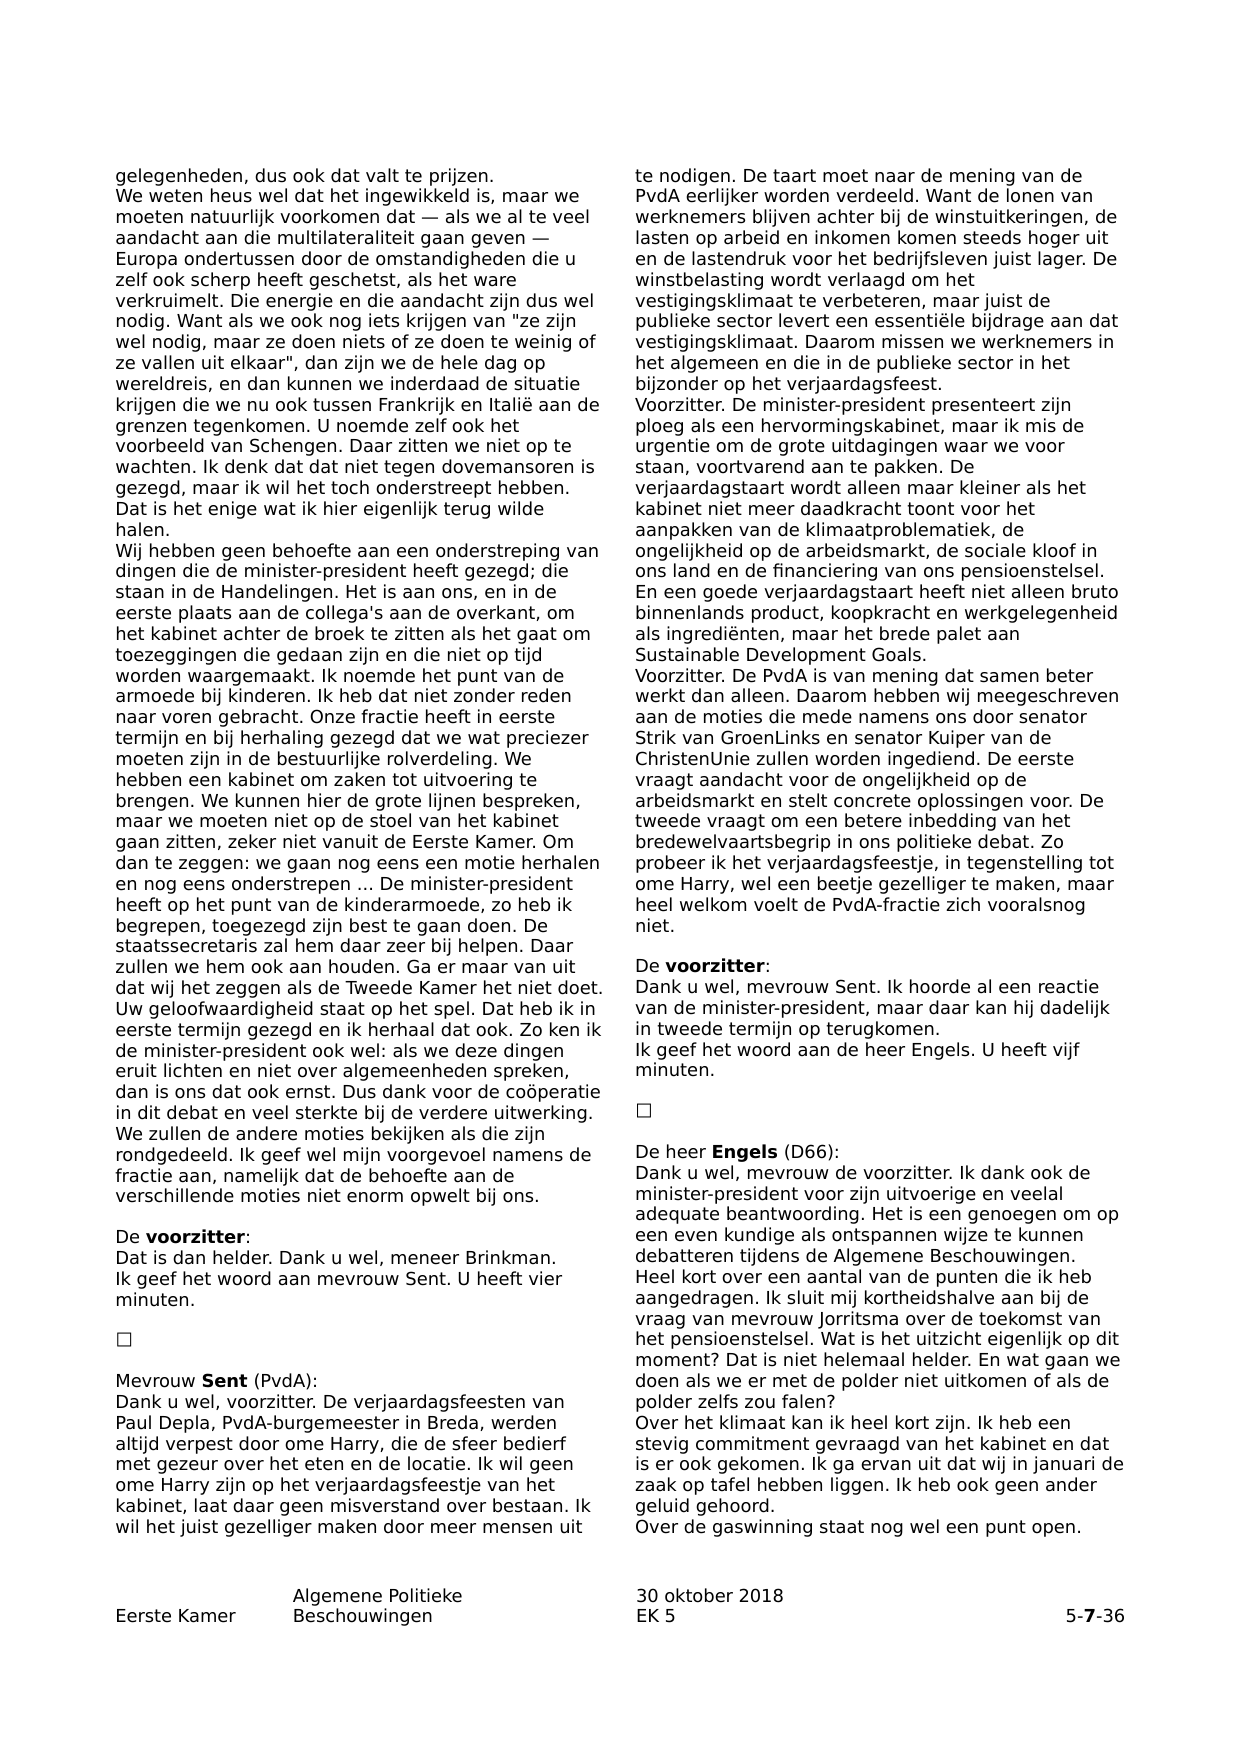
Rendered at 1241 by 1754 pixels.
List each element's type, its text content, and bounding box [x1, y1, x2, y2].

text De voorzitter: [115, 1227, 605, 1248]
text We weten heus wel dat het ingewikkeld is, maar we moeten natuurlijk voorkomen dat — als we al te veel aandacht aan die multilateraliteit gaan geven — Europa ondertussen door de omstandigheden die u zelf ook scherp heeft geschetst, als het ware verkruimelt. Die energie en die aandacht zijn dus wel nodig. Want als we ook nog iets krijgen van "ze zijn wel nodig, maar ze doen niets of ze doen te weinig of ze vallen uit elkaar", dan zijn we de hele dag op wereldreis, en dan kunnen we inderdaad de situatie krijgen die we nu ook tussen Frankrijk en Italië aan de grenzen tegenkomen. U noemde zelf ook het voorbeeld van Schengen. Daar zitten we niet op te wachten. Ik denk dat dat niet tegen dovemansoren is gezegd, maar ik wil het toch onderstreept hebben. Dat is het enige wat ik hier eigenlijk terug wilde halen. [115, 186, 605, 540]
text Dank u wel, voorzitter. De verjaardagsfeesten van Paul Depla, PvdA-burgemeester in Breda, werden altijd verpest door ome Harry, die de sfeer bedierf met gezeur over het eten en de locatie. Ik wil geen ome Harry zijn op het verjaardagsfeestje van het kabinet, laat daar geen misverstand over bestaan. Ik wil het juist gezelliger maken door meer mensen uit [115, 1392, 605, 1537]
text Dat is dan helder. Dank u wel, meneer Brinkman. [115, 1248, 605, 1268]
text De heer Engels (D66): [635, 1142, 1125, 1162]
text Dank u wel, mevrouw de voorzitter. Ik dank ook de minister-president voor zijn uitvoerige en veelal adequate beantwoording. Het is een genoegen om op een even kundige als ontspannen wijze te kunnen debatteren tijdens de Algemene Beschouwingen. [635, 1162, 1125, 1267]
text ⬜ [635, 1101, 1125, 1122]
text Over de gaswinning staat nog wel een punt open. [635, 1517, 1125, 1537]
text Ik geef het woord aan mevrouw Sent. U heeft vier minuten. [115, 1268, 605, 1310]
text te nodigen. De taart moet naar de mening van de PvdA eerlijker worden verdeeld. Want de lonen van werknemers blijven achter bij de winstuitkeringen, de lasten op arbeid en inkomen komen steeds hoger uit en de lastendruk voor het bedrijfsleven juist lager. De winstbelasting wordt verlaagd om het vestigingsklimaat te verbeteren, maar juist de publieke sector levert een essentiële bijdrage aan dat vestigingsklimaat. Daarom missen we werknemers in het algemeen en die in de publieke sector in het bijzonder op het verjaardagsfeest. [635, 165, 1125, 394]
text ⬜ [115, 1330, 605, 1351]
text Ik geef het woord aan de heer Engels. U heeft vijf minuten. [635, 1039, 1125, 1081]
text We zullen de andere moties bekijken als die zijn rondgedeeld. Ik geef wel mijn voorgevoel namens de fractie aan, namelijk dat de behoefte aan de verschillende moties niet enorm opwelt bij ons. [115, 1124, 605, 1207]
text Over het klimaat kan ik heel kort zijn. Ik heb een stevig commitment gevraagd van het kabinet en dat is er ook gekomen. Ik ga ervan uit dat wij in januari de zaak op tafel hebben liggen. Ik heb ook geen ander geluid gehoord. [635, 1412, 1125, 1517]
text Voorzitter. De minister-president presenteert zijn ploeg als een hervormingskabinet, maar ik mis de urgentie om de grote uitdagingen waar we voor staan, voortvarend aan te pakken. De verjaardagstaart wordt alleen maar kleiner als het kabinet niet meer daadkracht toont voor het aanpakken van de klimaatproblematiek, de ongelijkheid op de arbeidsmarkt, de sociale kloof in ons land en de financiering van ons pensioenstelsel. En een goede verjaardagstaart heeft niet alleen bruto binnenlands product, koopkracht en werkgelegenheid als ingrediënten, maar het brede palet aan Sustainable Development Goals. [635, 394, 1125, 665]
text De voorzitter: [635, 956, 1125, 977]
text Voorzitter. De PvdA is van mening dat samen beter werkt dan alleen. Daarom hebben wij meegeschreven aan de moties die mede namens ons door senator Strik van GroenLinks en senator Kuiper van de ChristenUnie zullen worden ingediend. De eerste vraagt aandacht voor de ongelijkheid op de arbeidsmarkt en stelt concrete oplossingen voor. De tweede vraagt om een betere inbedding van het bredewelvaartsbegrip in ons politieke debat. Zo probeer ik het verjaardagsfeestje, in tegenstelling tot ome Harry, wel een beetje gezelliger te maken, maar heel welkom voelt de PvdA-fractie zich vooralsnog niet. [635, 665, 1125, 936]
text Mevrouw Sent (PvdA): [115, 1371, 605, 1392]
text gelegenheden, dus ook dat valt te prijzen. [115, 165, 605, 186]
text Wij hebben geen behoefte aan een onderstreping van dingen die de minister-president heeft gezegd; die staan in de Handelingen. Het is aan ons, en in de eerste plaats aan de collega's aan de overkant, om het kabinet achter de broek te zitten als het gaat om toezeggingen die gedaan zijn en die niet op tijd worden waargemaakt. Ik noemde het punt van de armoede bij kinderen. Ik heb dat niet zonder reden naar voren gebracht. Onze fractie heeft in eerste termijn en bij herhaling gezegd dat we wat preciezer moeten zijn in de bestuurlijke rolverdeling. We hebben een kabinet om zaken tot uitvoering te brengen. We kunnen hier de grote lijnen bespreken, maar we moeten niet op de stoel van het kabinet gaan zitten, zeker niet vanuit de Eerste Kamer. Om dan te zeggen: we gaan nog eens een motie herhalen en nog eens onderstrepen ... De minister-president heeft op het punt van de kinderarmoede, zo heb ik begrepen, toegezegd zijn best te gaan doen. De staatssecretaris zal hem daar zeer bij helpen. Daar zullen we hem ook aan houden. Ga er maar van uit dat wij het zeggen als de Tweede Kamer het niet doet. Uw geloofwaardigheid staat op het spel. Dat heb ik in eerste termijn gezegd en ik herhaal dat ook. Zo ken ik de minister-president ook wel: als we deze dingen eruit lichten en niet over algemeenheden spreken, dan is ons dat ook ernst. Dus dank voor de coöperatie in dit debat en veel sterkte bij de verdere uitwerking. [115, 540, 605, 1124]
text Dank u wel, mevrouw Sent. Ik hoorde al een reactie van de minister-president, maar daar kan hij dadelijk in tweede termijn op terugkomen. [635, 977, 1125, 1039]
text Heel kort over een aantal van de punten die ik heb aangedragen. Ik sluit mij kortheidshalve aan bij de vraag van mevrouw Jorritsma over de toekomst van het pensioenstelsel. Wat is het uitzicht eigenlijk op dit moment? Dat is niet helemaal helder. En wat gaan we doen als we er met de polder niet uitkomen of als de polder zelfs zou falen? [635, 1267, 1125, 1412]
